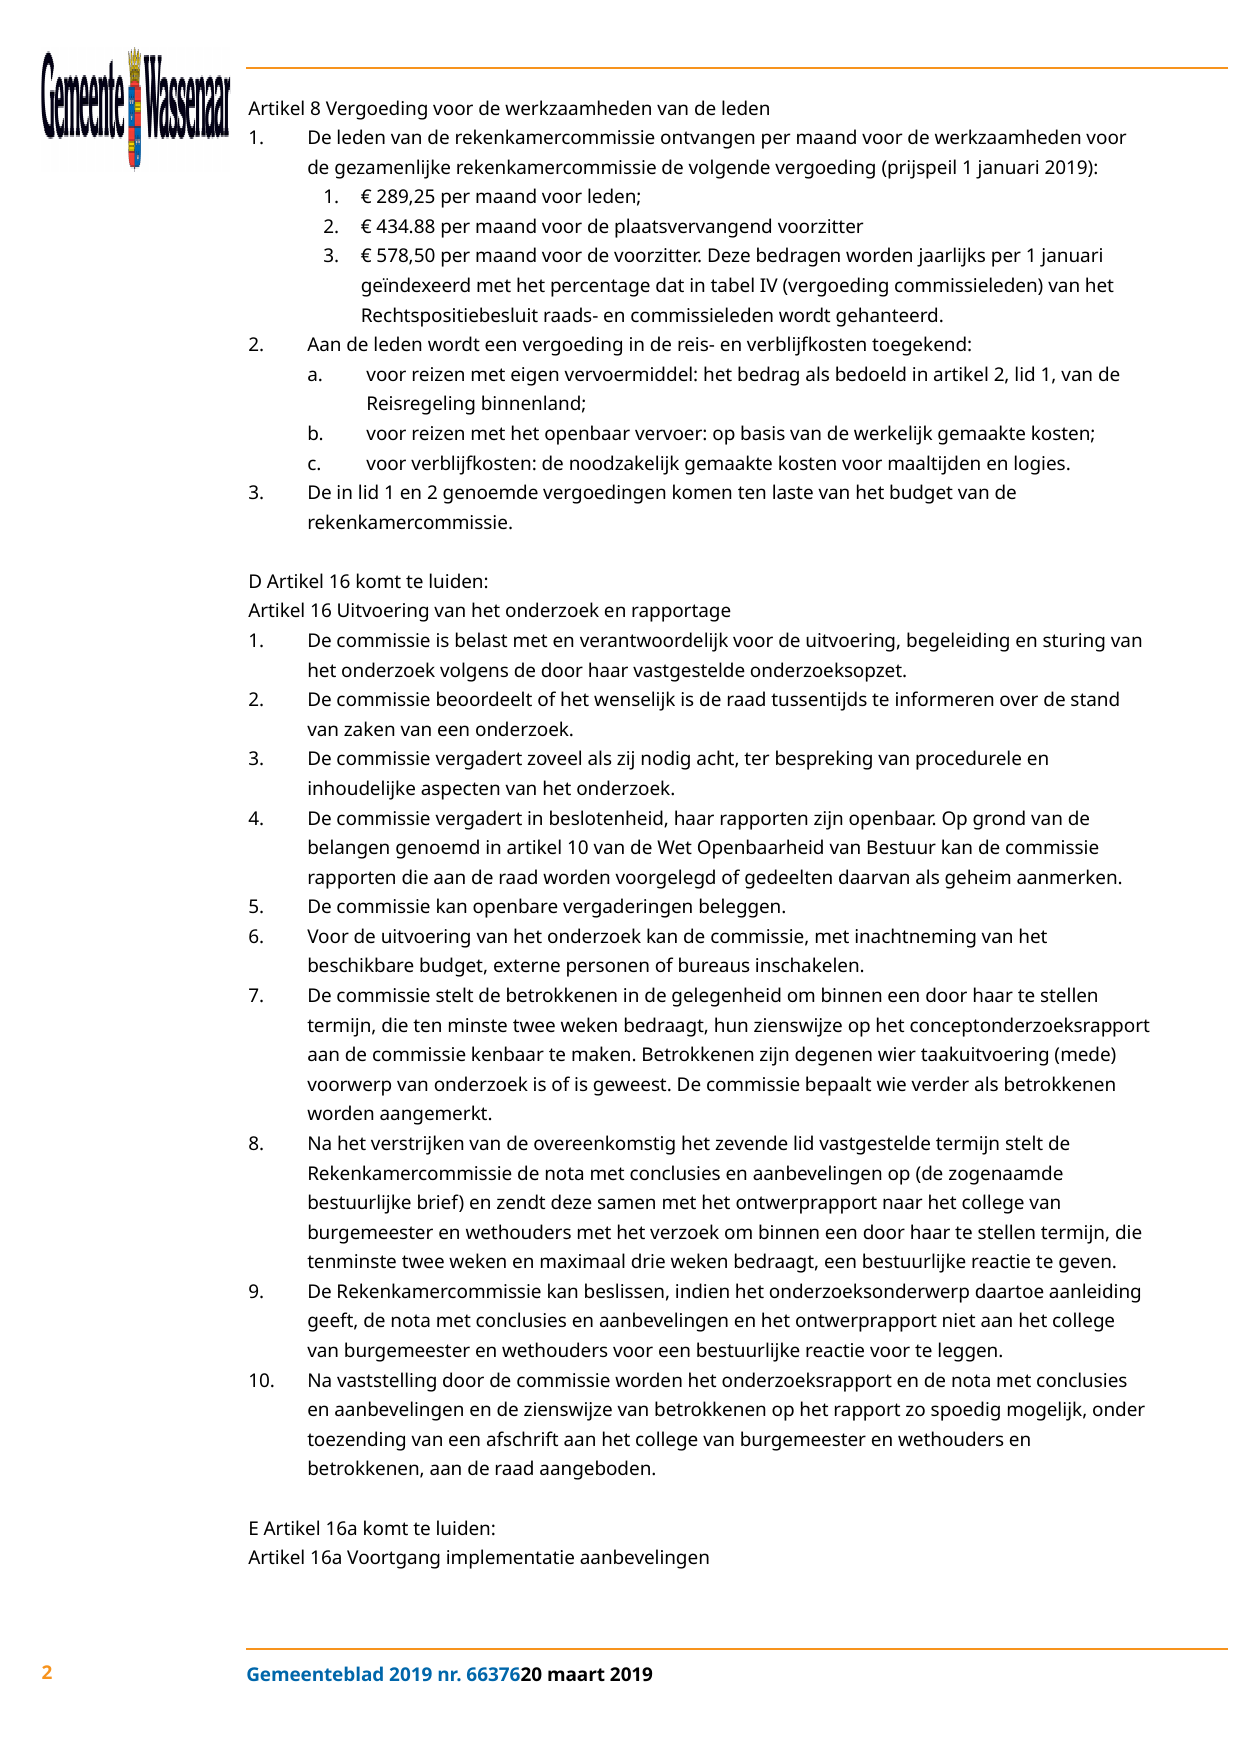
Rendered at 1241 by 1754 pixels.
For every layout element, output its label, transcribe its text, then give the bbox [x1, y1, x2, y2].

list Voor de uitvoering van het onderzoek kan de commissie, met inachtneming van het beschikbare budget, externe personen of bureaus inschakelen. [248, 923, 1152, 978]
list voor reizen met het openbaar vervoer: op basis van de werkelijk gemaakte kosten; [307, 420, 1152, 446]
list De Rekenkamercommissie kan beslissen, indien het onderzoeksonderwerp daartoe aanleiding geeft, de nota met conclusies en aanbevelingen en het ontwerprapport niet aan het college van burgemeester en wethouders voor een bestuurlijke reactie voor te leggen. [248, 1278, 1152, 1363]
list Na het verstrijken van de overeenkomstig het zevende lid vastgestelde termijn stelt de Rekenkamercommissie de nota met conclusies en aanbevelingen op (de zogenaamde bestuurlijke brief) en zendt deze samen met het ontwerprapport naar het college van burgemeester en wethouders met het verzoek om binnen een door haar te stellen termijn, die tenminste twee weken en maximaal drie weken bedraagt, een bestuurlijke reactie te geven. [248, 1130, 1152, 1274]
list De in lid 1 en 2 genoemde vergoedingen komen ten laste van het budget van de rekenkamercommissie. [248, 479, 1152, 535]
list voor reizen met eigen vervoermiddel: het bedrag als bedoeld in artikel 2, lid 1, van de Reisregeling binnenland; [307, 361, 1152, 416]
text E Artikel 16a komt te luiden: [248, 1515, 1152, 1541]
list Na vaststelling door de commissie worden het onderzoeksrapport en de nota met conclusies en aanbevelingen en de zienswijze van betrokkenen op het rapport zo spoedig mogelijk, onder toezending van een afschrift aan het college van burgemeester en wethouders en betrokkenen, aan de raad aangeboden. [248, 1367, 1152, 1481]
text Artikel 8 Vergoeding voor de werkzaamheden van de leden [248, 95, 1152, 121]
list De leden van de rekenkamercommissie ontvangen per maand voor de werkzaamheden voor de gezamenlijke rekenkamercommissie de volgende vergoeding (prijspeil 1 januari 2019): [248, 124, 1152, 180]
text D Artikel 16 komt te luiden: [248, 568, 1152, 594]
list De commissie kan openbare vergaderingen beleggen. [248, 893, 1152, 919]
list De commissie vergadert zoveel als zij nodig acht, ter bespreking van procedurele en inhoudelijke aspecten van het onderzoek. [248, 746, 1152, 801]
list € 434.88 per maand voor de plaatsvervangend voorzitter [323, 213, 1152, 239]
text Artikel 16a Voortgang implementatie aanbevelingen [248, 1544, 1152, 1570]
list voor verblijfkosten: de noodzakelijk gemaakte kosten voor maaltijden en logies. [307, 450, 1152, 476]
list De commissie is belast met en verantwoordelijk voor de uitvoering, begeleiding en sturing van het onderzoek volgens de door haar vastgestelde onderzoeksopzet. [248, 627, 1152, 683]
list Aan de leden wordt een vergoeding in de reis- en verblijfkosten toegekend: [248, 331, 1152, 357]
list De commissie vergadert in beslotenheid, haar rapporten zijn openbaar. Op grond van de belangen genoemd in artikel 10 van de Wet Openbaarheid van Bestuur kan de commissie rapporten die aan de raad worden voorgelegd of gedeelten daarvan als geheim aanmerken. [248, 805, 1152, 890]
list € 578,50 per maand voor de voorzitter. Deze bedragen worden jaarlijks per 1 januari geïndexeerd met het percentage dat in tabel IV (vergoeding commissieleden) van het Rechtspositiebesluit raads- en commissieleden wordt gehanteerd. [323, 243, 1152, 328]
text Artikel 16 Uitvoering van het onderzoek en rapportage [248, 598, 1152, 623]
list € 289,25 per maand voor leden; [323, 183, 1152, 209]
list De commissie stelt de betrokkenen in de gelegenheid om binnen een door haar te stellen termijn, die ten minste twee weken bedraagt, hun zienswijze op het conceptonderzoeksrapport aan de commissie kenbaar te maken. Betrokkenen zijn degenen wier taakuitvoering (mede) voorwerp van onderzoek is of is geweest. De commissie bepaalt wie verder als betrokkenen worden aangemerkt. [248, 982, 1152, 1126]
picture [41, 47, 231, 172]
list De commissie beoordeelt of het wenselijk is de raad tussentijds te informeren over de stand van zaken van een onderzoek. [248, 686, 1152, 742]
